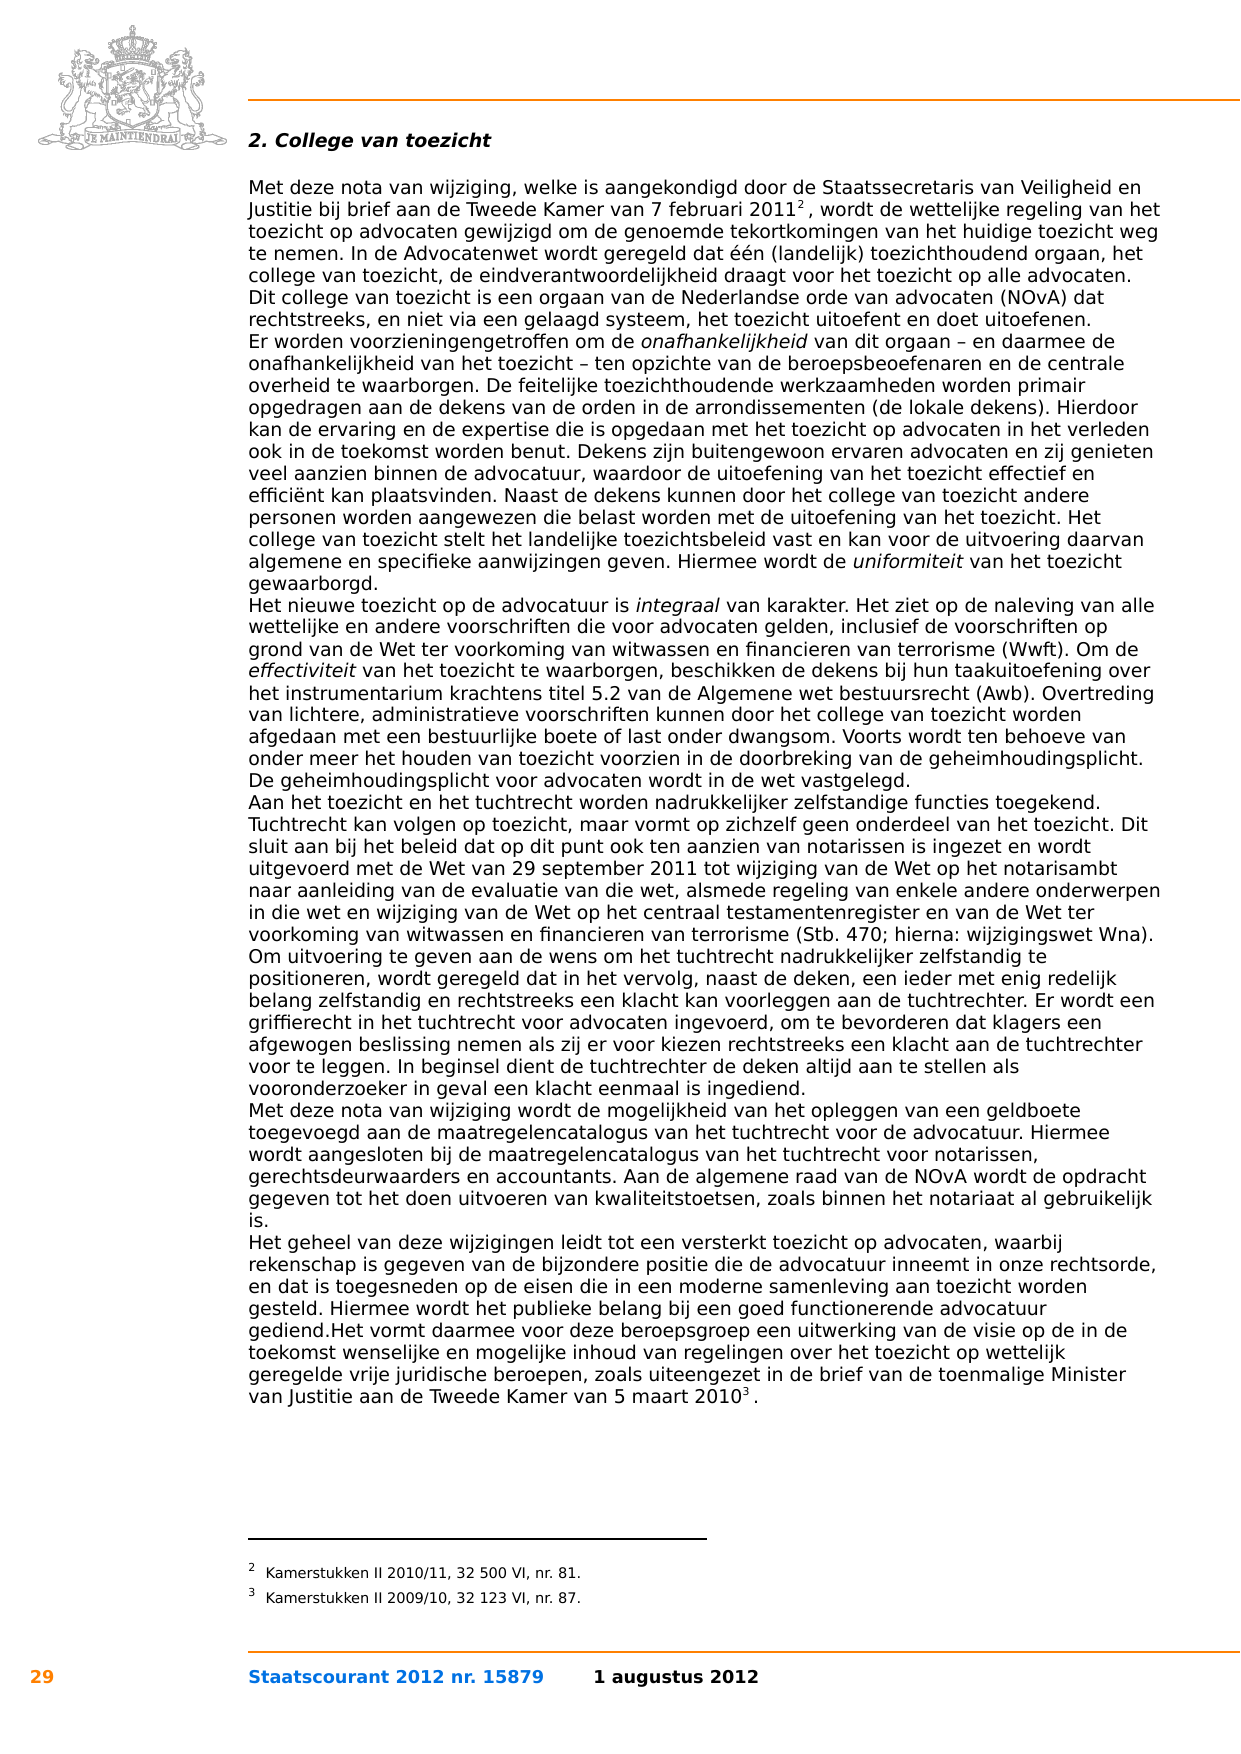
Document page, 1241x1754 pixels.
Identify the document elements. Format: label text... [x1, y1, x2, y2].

text Met deze nota van wijziging wordt de mogelijkheid van het opleggen van een geldboete toegevoegd aan de maatregelencatalogus van het tuchtrecht voor de advocatuur. Hiermee wordt aangesloten bij de maatregelencatalogus van het tuchtrecht voor notarissen, gerechtsdeurwaarders en accountants. Aan de algemene raad van de NOvA wordt de opdracht gegeven tot het doen uitvoeren van kwaliteitstoetsen, zoals binnen het notariaat al gebruikelijk is. [248, 1100, 1163, 1232]
text Er worden voorzieningengetroffen om de onafhankelijkheid van dit orgaan – en daarmee de onafhankelijkheid van het toezicht – ten opzichte van de beroepsbeoefenaren en de centrale overheid te waarborgen. De feitelijke toezichthoudende werkzaamheden worden primair opgedragen aan de dekens van de orden in de arrondissementen (de lokale dekens). Hierdoor kan de ervaring en de expertise die is opgedaan met het toezicht op advocaten in het verleden ook in de toekomst worden benut. Dekens zijn buitengewoon ervaren advocaten en zij genieten veel aanzien binnen de advocatuur, waardoor de uitoefening van het toezicht effectief en efficiënt kan plaatsvinden. Naast de dekens kunnen door het college van toezicht andere personen worden aangewezen die belast worden met de uitoefening van het toezicht. Het college van toezicht stelt het landelijke toezichtsbeleid vast en kan voor de uitvoering daarvan algemene en specifieke aanwijzingen geven. Hiermee wordt de uniformiteit van het toezicht gewaarborgd. [248, 331, 1163, 594]
text Kamerstukken II 2009/10, 32 123 VI, nr. 87. [248, 1586, 1163, 1608]
text Het nieuwe toezicht op de advocatuur is integraal van karakter. Het ziet op de naleving van alle wettelijke en andere voorschriften die voor advocaten gelden, inclusief de voorschriften op grond van de Wet ter voorkoming van witwassen en financieren van terrorisme (Wwft). Om de effectiviteit van het toezicht te waarborgen, beschikken de dekens bij hun taakuitoefening over het instrumentarium krachtens titel 5.2 van de Algemene wet bestuursrecht (Awb). Overtreding van lichtere, administratieve voorschriften kunnen door het college van toezicht worden afgedaan met een bestuurlijke boete of last onder dwangsom. Voorts wordt ten behoeve van onder meer het houden van toezicht voorzien in de doorbreking van de geheimhoudingsplicht. De geheimhoudingsplicht voor advocaten wordt in de wet vastgelegd. [248, 594, 1163, 792]
picture [38, 25, 227, 150]
text Kamerstukken II 2010/11, 32 500 VI, nr. 81. [248, 1561, 1163, 1583]
subtitle 2. College van toezicht [248, 130, 1163, 152]
text Met deze nota van wijziging, welke is aangekondigd door de Staatssecretaris van Veiligheid en Justitie bij brief aan de Tweede Kamer van 7 februari 2011, wordt de wettelijke regeling van het toezicht op advocaten gewijzigd om de genoemde tekortkomingen van het huidige toezicht weg te nemen. In de Advocatenwet wordt geregeld dat één (landelijk) toezichthoudend orgaan, het college van toezicht, de eindverantwoordelijkheid draagt voor het toezicht op alle advocaten. Dit college van toezicht is een orgaan van de Nederlandse orde van advocaten (NOvA) dat rechtstreeks, en niet via een gelaagd systeem, het toezicht uitoefent en doet uitoefenen. [248, 177, 1163, 331]
text Aan het toezicht en het tuchtrecht worden nadrukkelijker zelfstandige functies toegekend. Tuchtrecht kan volgen op toezicht, maar vormt op zichzelf geen onderdeel van het toezicht. Dit sluit aan bij het beleid dat op dit punt ook ten aanzien van notarissen is ingezet en wordt uitgevoerd met de Wet van 29 september 2011 tot wijziging van de Wet op het notarisambt naar aanleiding van de evaluatie van die wet, alsmede regeling van enkele andere onderwerpen in die wet en wijziging van de Wet op het centraal testamentenregister en van de Wet ter voorkoming van witwassen en financieren van terrorisme (Stb. 470; hierna: wijzigingswet Wna). Om uitvoering te geven aan de wens om het tuchtrecht nadrukkelijker zelfstandig te positioneren, wordt geregeld dat in het vervolg, naast de deken, een ieder met enig redelijk belang zelfstandig en rechtstreeks een klacht kan voorleggen aan de tuchtrechter. Er wordt een griffierecht in het tuchtrecht voor advocaten ingevoerd, om te bevorderen dat klagers een afgewogen beslissing nemen als zij er voor kiezen rechtstreeks een klacht aan de tuchtrechter voor te leggen. In beginsel dient de tuchtrechter de deken altijd aan te stellen als vooronderzoeker in geval een klacht eenmaal is ingediend. [248, 792, 1163, 1100]
text Het geheel van deze wijzigingen leidt tot een versterkt toezicht op advocaten, waarbij rekenschap is gegeven van de bijzondere positie die de advocatuur inneemt in onze rechtsorde, en dat is toegesneden op de eisen die in een moderne samenleving aan toezicht worden gesteld. Hiermee wordt het publieke belang bij een goed functionerende advocatuur gediend.Het vormt daarmee voor deze beroepsgroep een uitwerking van de visie op de in de toekomst wenselijke en mogelijke inhoud van regelingen over het toezicht op wettelijk geregelde vrije juridische beroepen, zoals uiteengezet in de brief van de toenmalige Minister van Justitie aan de Tweede Kamer van 5 maart 2010. [248, 1232, 1163, 1408]
